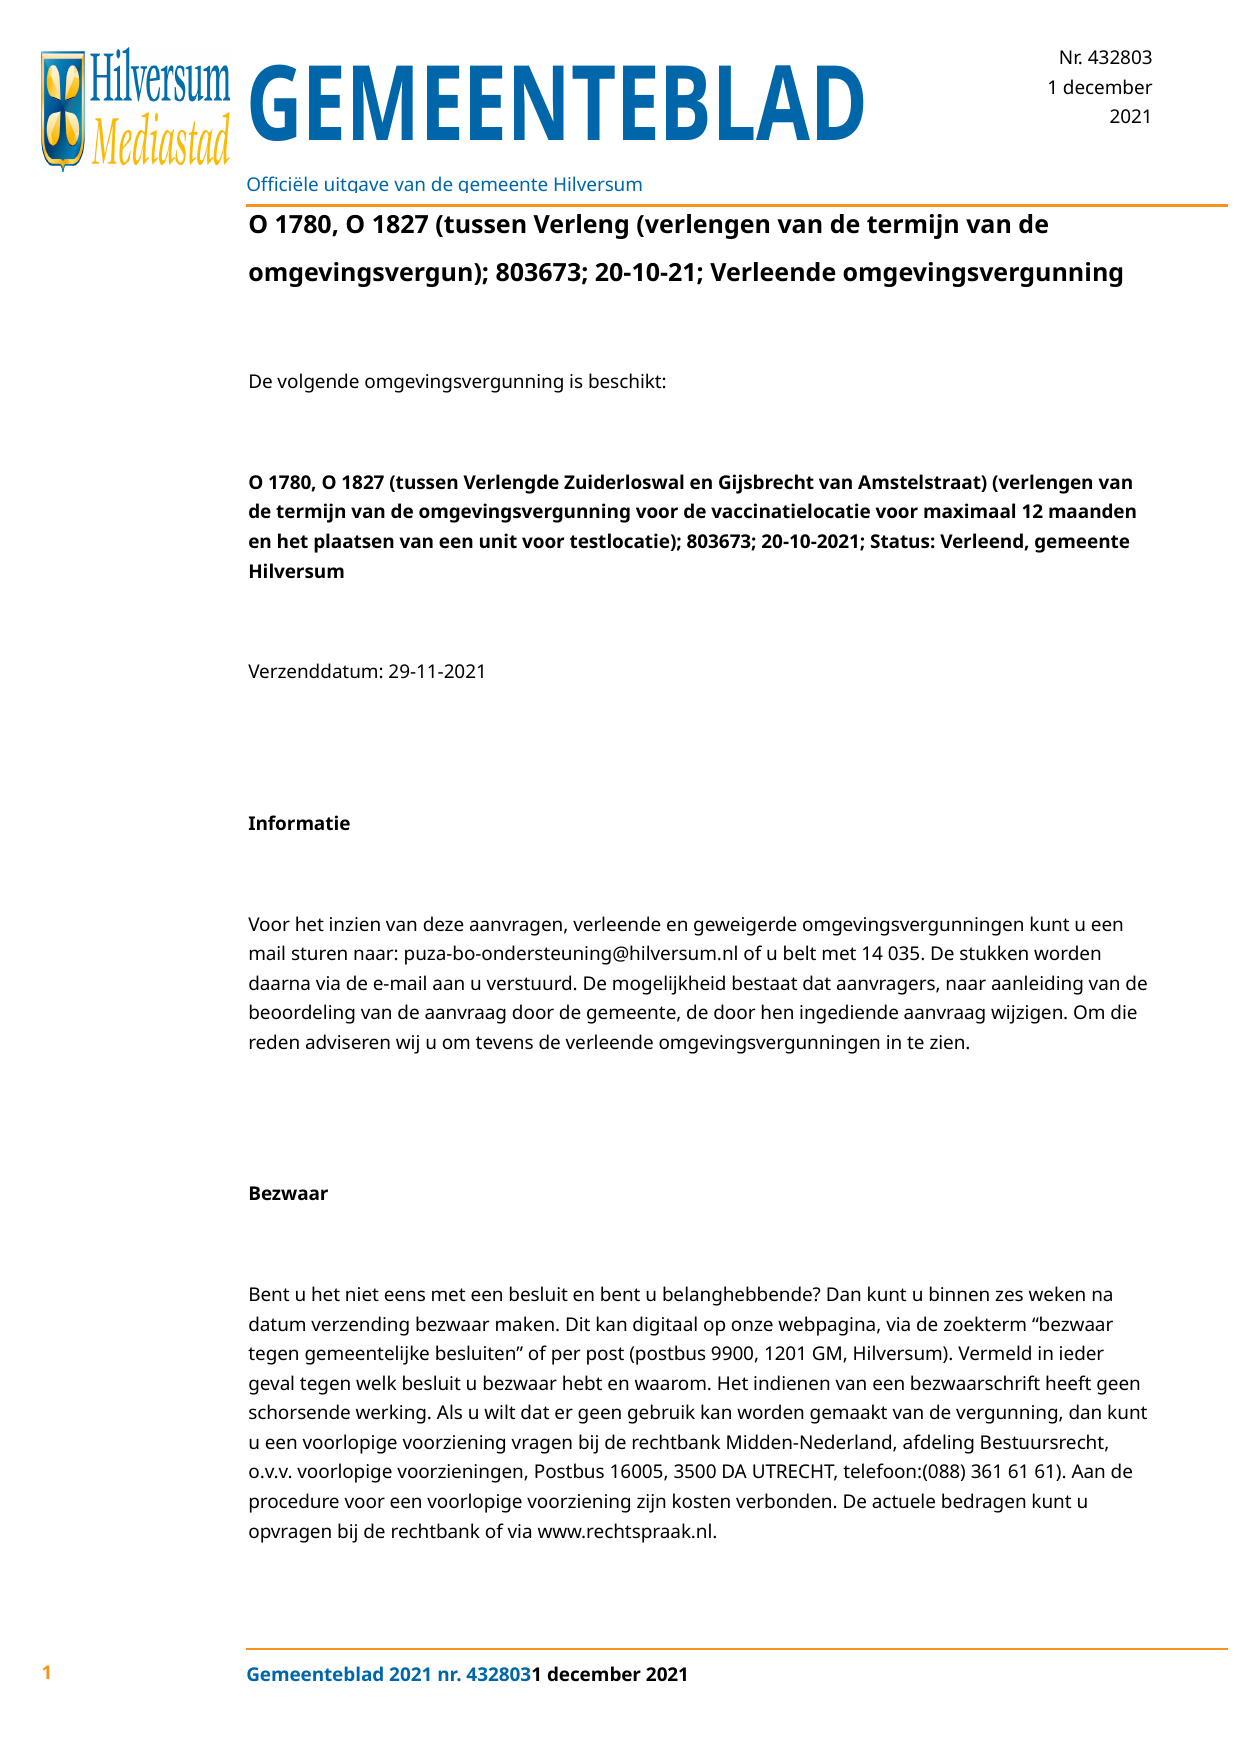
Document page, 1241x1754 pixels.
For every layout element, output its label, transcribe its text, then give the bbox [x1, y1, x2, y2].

text Verzenddatum: 29-11-2021 [248, 659, 1152, 684]
text Informatie [248, 810, 1152, 836]
text De volgende omgevingsvergunning is beschikt: [248, 368, 1152, 394]
text Bezwaar [248, 1180, 1152, 1206]
text O 1780, O 1827 (tussen Verlengde Zuiderloswal en Gijsbrecht van Amstelstraat) (verlengen van de termijn van de omgevingsvergunning voor de vaccinatielocatie voor maximaal 12 maanden en het plaatsen van een unit voor testlocatie); 803673; 20-10-2021; Status: Verleend, gemeente Hilversum [248, 469, 1152, 584]
text Voor het inzien van deze aanvragen, verleende en geweigerde omgevingsvergunningen kunt u een mail sturen naar: puza-bo-ondersteuning@hilversum.nl of u belt met 14 035. De stukken worden daarna via de e-mail aan u verstuurd. De mogelijkheid bestaat dat aanvragers, naar aanleiding van de beoordeling van de aanvraag door de gemeente, de door hen ingediende aanvraag wijzigen. Om die reden adviseren wij u om tevens de verleende omgevingsvergunningen in te zien. [248, 911, 1152, 1055]
picture [41, 47, 231, 172]
text O 1780, O 1827 (tussen Verleng (verlengen van de termijn van de omgevingsvergun); 803673; 20-10-21; Verleende omgevingsvergunning [248, 207, 1152, 288]
text Bent u het niet eens met een besluit en bent u belanghebbende? Dan kunt u binnen zes weken na datum verzending bezwaar maken. Dit kan digitaal op onze webpagina, via de zoekterm “bezwaar tegen gemeentelijke besluiten” of per post (postbus 9900, 1201 GM, Hilversum). Vermeld in ieder geval tegen welk besluit u bezwaar hebt en waarom. Het indienen van een bezwaarschrift heeft geen schorsende werking. Als u wilt dat er geen gebruik kan worden gemaakt van de vergunning, dan kunt u een voorlopige voorziening vragen bij de rechtbank Midden-Nederland, afdeling Bestuursrecht, o.v.v. voorlopige voorzieningen, Postbus 16005, 3500 DA UTRECHT, telefoon:(088) 361 61 61). Aan de procedure voor een voorlopige voorziening zijn kosten verbonden. De actuele bedragen kunt u opvragen bij de rechtbank of via www.rechtspraak.nl. [248, 1281, 1152, 1544]
